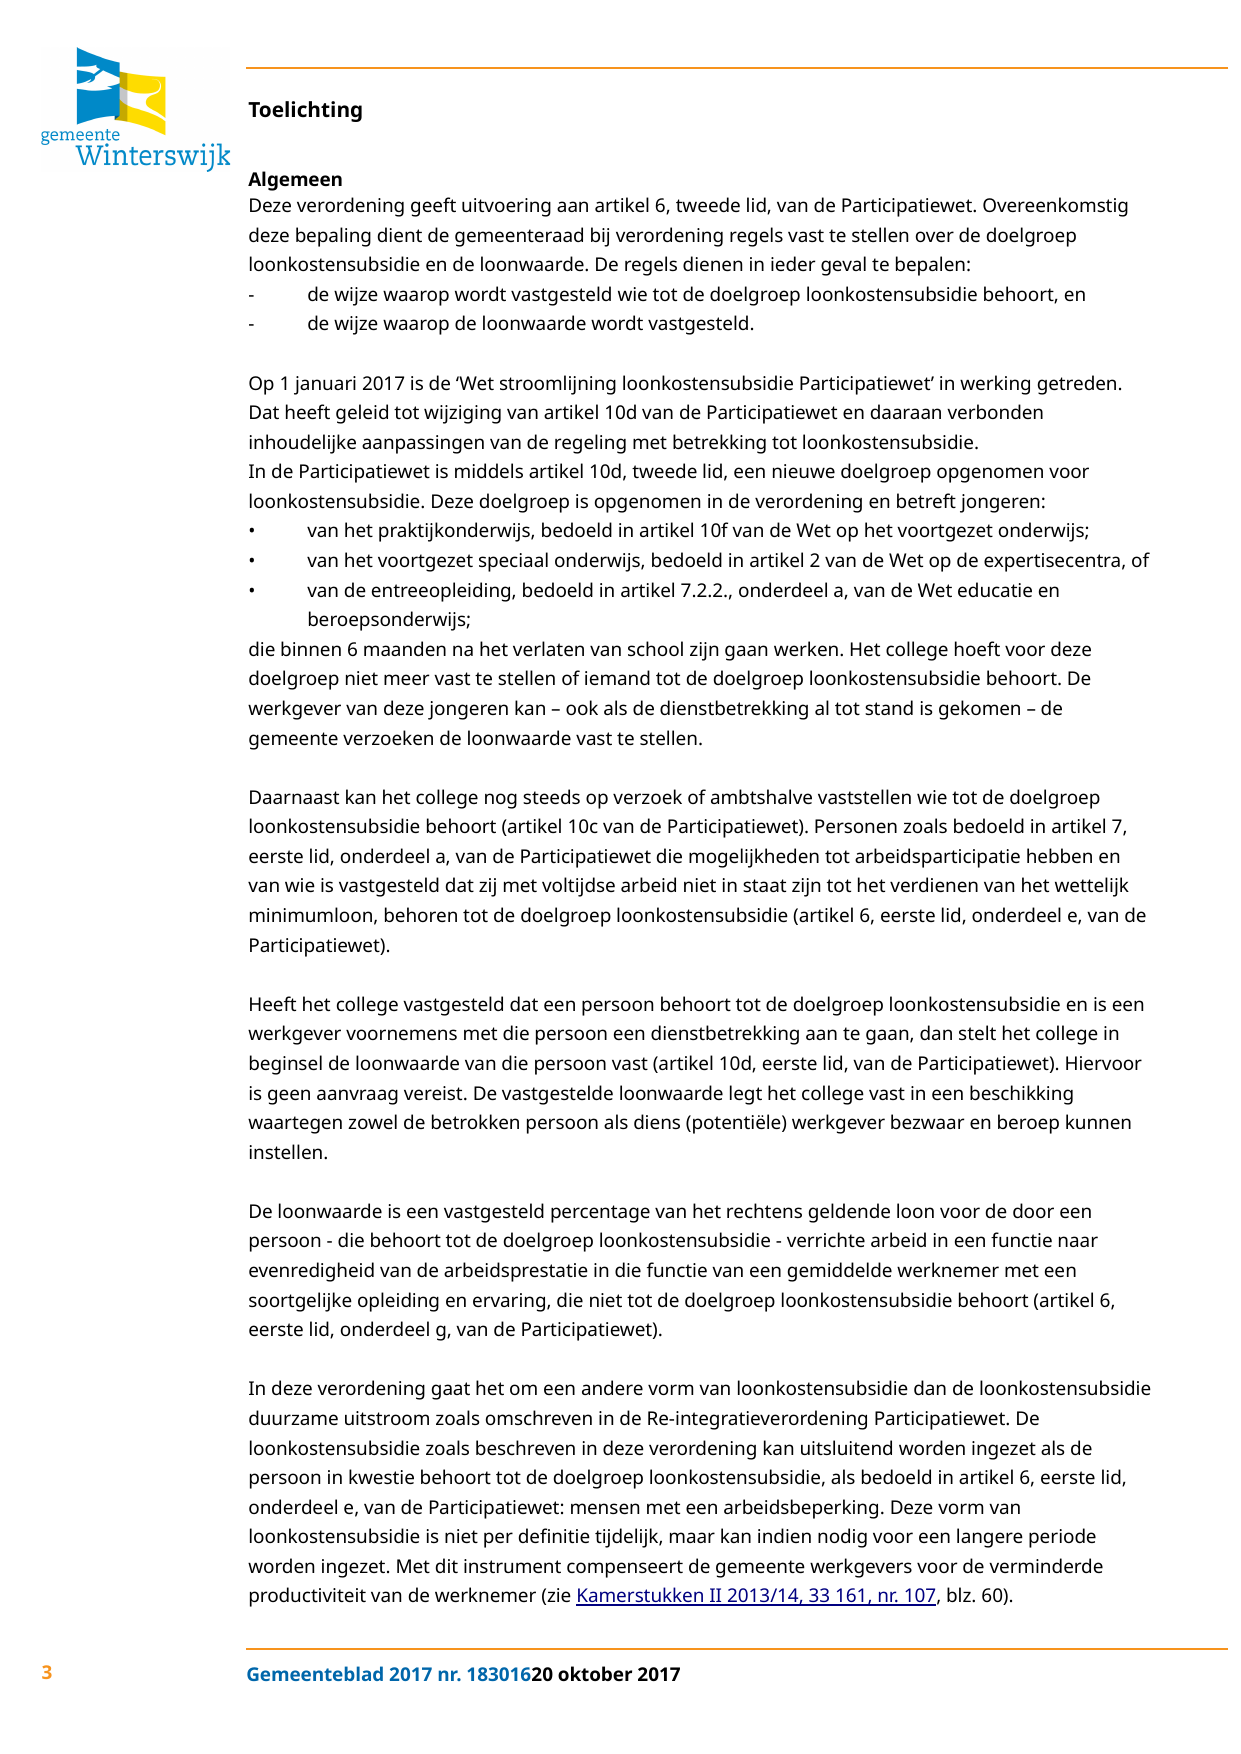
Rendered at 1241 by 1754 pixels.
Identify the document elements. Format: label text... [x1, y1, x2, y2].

picture [41, 47, 231, 172]
text die binnen 6 maanden na het verlaten van school zijn gaan werken. Het college hoeft voor deze doelgroep niet meer vast te stellen of iemand tot de doelgroep loonkostensubsidie behoort. De werkgever van deze jongeren kan – ook als de dienstbetrekking al tot stand is gekomen – de gemeente verzoeken de loonwaarde vast te stellen. [248, 636, 1152, 750]
text De loonwaarde is een vastgesteld percentage van het rechtens geldende loon voor de door een persoon - die behoort tot de doelgroep loonkostensubsidie - verrichte arbeid in een functie naar evenredigheid van de arbeidsprestatie in die functie van een gemiddelde werknemer met een soortgelijke opleiding en ervaring, die niet tot de doelgroep loonkostensubsidie behoort (artikel 6, eerste lid, onderdeel g, van de Participatiewet). [248, 1198, 1152, 1342]
picture [225, 153, 231, 162]
text Daarnaast kan het college nog steeds op verzoek of ambtshalve vaststellen wie tot de doelgroep loonkostensubsidie behoort (artikel 10c van de Participatiewet). Personen zoals bedoeld in artikel 7, eerste lid, onderdeel a, van de Participatiewet die mogelijkheden tot arbeidsparticipatie hebben en van wie is vastgesteld dat zij met voltijdse arbeid niet in staat zijn tot het verdienen van het wettelijk minimumloon, behoren tot de doelgroep loonkostensubsidie (artikel 6, eerste lid, onderdeel e, van de Participatiewet). [248, 784, 1152, 957]
text Deze verordening geeft uitvoering aan artikel 6, tweede lid, van de Participatiewet. Overeenkomstig deze bepaling dient de gemeenteraad bij verordening regels vast te stellen over de doelgroep loonkostensubsidie en de loonwaarde. De regels dienen in ieder geval te bepalen: [248, 192, 1152, 277]
text In deze verordening gaat het om een andere vorm van loonkostensubsidie dan de loonkostensubsidie duurzame uitstroom zoals omschreven in de Re-integratieverordening Participatiewet. De loonkostensubsidie zoals beschreven in deze verordening kan uitsluitend worden ingezet als de persoon in kwestie behoort tot de doelgroep loonkostensubsidie, als bedoeld in artikel 6, eerste lid, onderdeel e, van de Participatiewet: mensen met een arbeidsbeperking. Deze vorm van loonkostensubsidie is niet per definitie tijdelijk, maar kan indien nodig voor een langere periode worden ingezet. Met dit instrument compenseert de gemeente werkgevers voor de verminderde productiviteit van de werknemer (zie Kamerstukken II 2013/14, 33 161, nr. 107, blz. 60). [248, 1376, 1152, 1608]
list de wijze waarop de loonwaarde wordt vastgesteld. [248, 311, 1152, 336]
text In de Participatiewet is middels artikel 10d, tweede lid, een nieuwe doelgroep opgenomen voor loonkostensubsidie. Deze doelgroep is opgenomen in de verordening en betreft jongeren: [248, 458, 1152, 514]
list van het voortgezet speciaal onderwijs, bedoeld in artikel 2 van de Wet op de expertisecentra, of [248, 547, 1152, 573]
list van het praktijkonderwijs, bedoeld in artikel 10f van de Wet op het voortgezet onderwijs; [248, 518, 1152, 543]
text Toelichting [248, 95, 1152, 123]
text Heeft het college vastgesteld dat een persoon behoort tot de doelgroep loonkostensubsidie en is een werkgever voornemens met die persoon een dienstbetrekking aan te gaan, dan stelt het college in beginsel de loonwaarde van die persoon vast (artikel 10d, eerste lid, van de Participatiewet). Hiervoor is geen aanvraag vereist. De vastgestelde loonwaarde legt het college vast in een beschikking waartegen zowel de betrokken persoon als diens (potentiële) werkgever bezwaar en beroep kunnen instellen. [248, 991, 1152, 1164]
text Algemeen [248, 166, 1152, 192]
list van de entreeopleiding, bedoeld in artikel 7.2.2., onderdeel a, van de Wet educatie en beroepsonderwijs; [248, 577, 1152, 632]
list de wijze waarop wordt vastgesteld wie tot de doelgroep loonkostensubsidie behoort, en [248, 281, 1152, 307]
text Op 1 januari 2017 is de ‘Wet stroomlijning loonkostensubsidie Participatiewet’ in werking getreden. Dat heeft geleid tot wijziging van artikel 10d van de Participatiewet en daaraan verbonden inhoudelijke aanpassingen van de regeling met betrekking tot loonkostensubsidie. [248, 370, 1152, 454]
